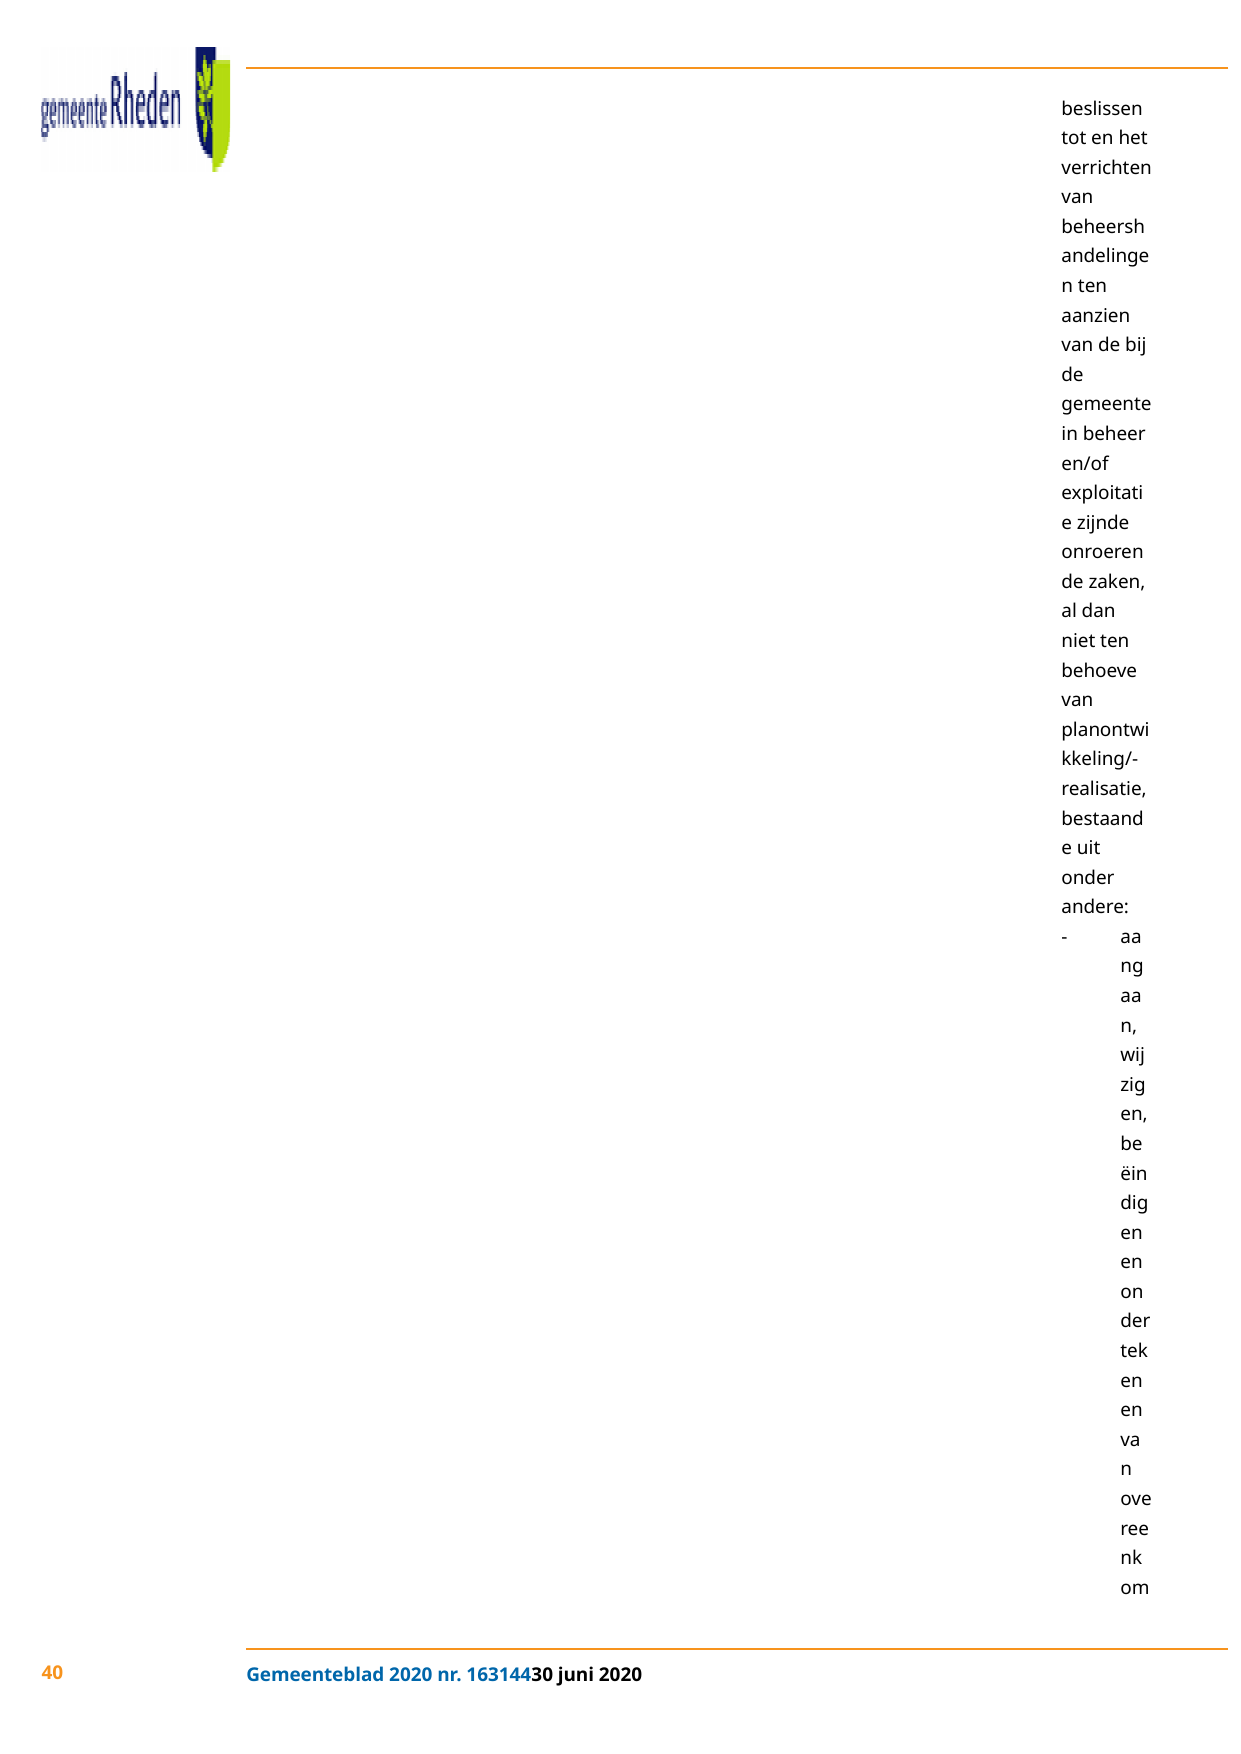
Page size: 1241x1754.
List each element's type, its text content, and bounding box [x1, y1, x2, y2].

table_cell [338, 95, 519, 1600]
table_cell beslissen tot en het verrichten van beheershandelingen ten aanzien van de bij de gemeente in beheer en/of exploitatie zijnde onroerende zaken, al dan niet ten behoeve van planontwikkeling/-realisatie, bestaande uit onder andere: aangaan, wijzigen, beëindigen en ondertekenen van overeenkom [1061, 95, 1152, 1600]
table_cell [881, 95, 1061, 1600]
table_cell [700, 95, 881, 1600]
picture [41, 47, 231, 172]
table_cell [519, 95, 700, 1600]
table_cell [248, 95, 338, 1600]
